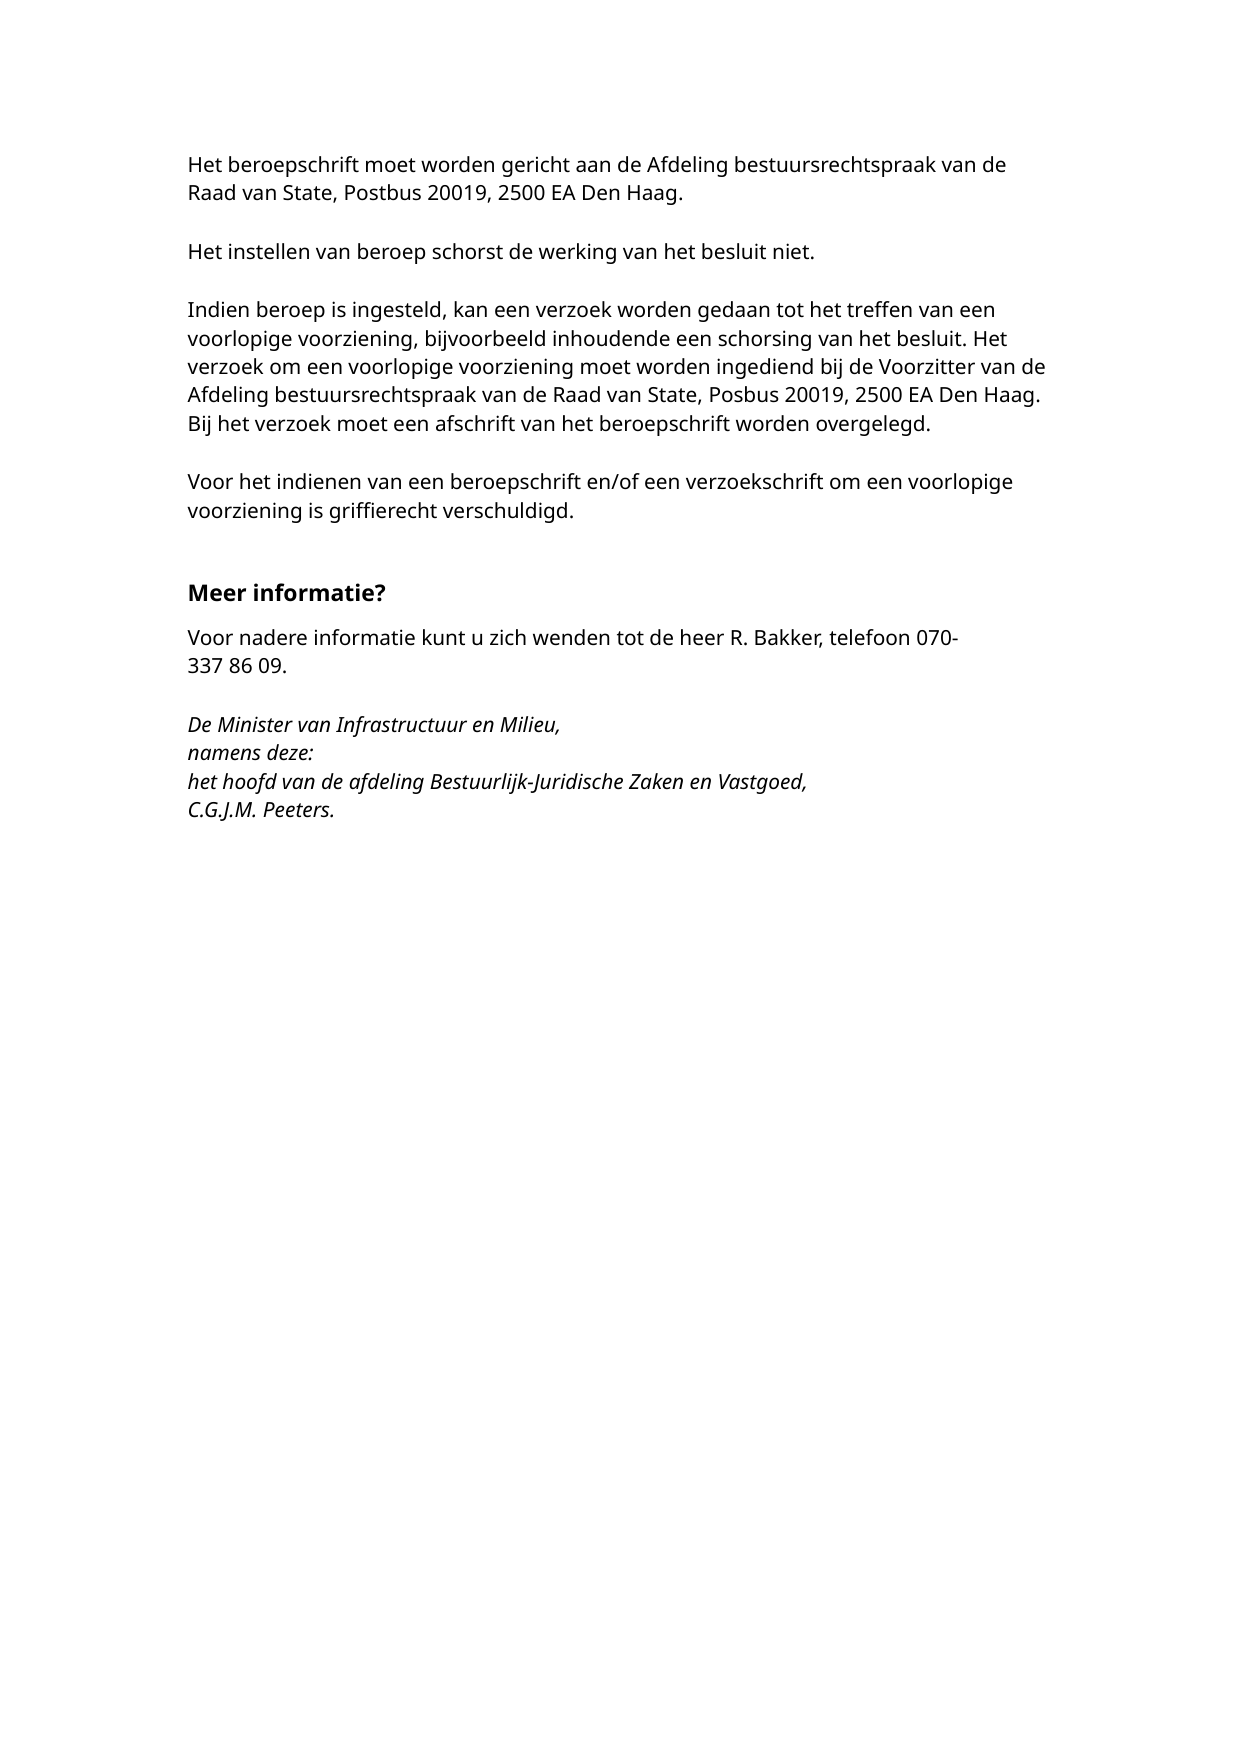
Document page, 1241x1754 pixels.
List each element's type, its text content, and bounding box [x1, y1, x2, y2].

text De Minister van Infrastructuur en Milieu, [187, 710, 1053, 738]
text het hoofd van de afdeling Bestuurlijk-Juridische Zaken en Vastgoed, [187, 767, 1053, 795]
subtitle Meer informatie? [187, 577, 1053, 608]
text Indien beroep is ingesteld, kan een verzoek worden gedaan tot het treffen van een voorlopige voorziening, bijvoorbeeld inhoudende een schorsing van het besluit. Het verzoek om een voorlopige voorziening moet worden ingediend bij de Voorzitter van de Afdeling bestuursrechtspraak van de Raad van State, Posbus 20019, 2500 EA Den Haag. Bij het verzoek moet een afschrift van het beroepschrift worden overgelegd. [187, 295, 1053, 437]
text Het beroepschrift moet worden gericht aan de Afdeling bestuursrechtspraak van de Raad van State, Postbus 20019, 2500 EA Den Haag. [187, 150, 1053, 207]
text Het instellen van beroep schorst de werking van het besluit niet. [187, 237, 1053, 265]
text C.G.J.M. Peeters. [187, 795, 1053, 824]
text Voor nadere informatie kunt u zich wenden tot de heer R. Bakker, telefoon 070-337 86 09. [187, 623, 1053, 680]
text Voor het indienen van een beroepschrift en/of een verzoekschrift om een voorlopige voorziening is griffierecht verschuldigd. [187, 467, 1053, 524]
text namens deze: [187, 738, 1053, 767]
